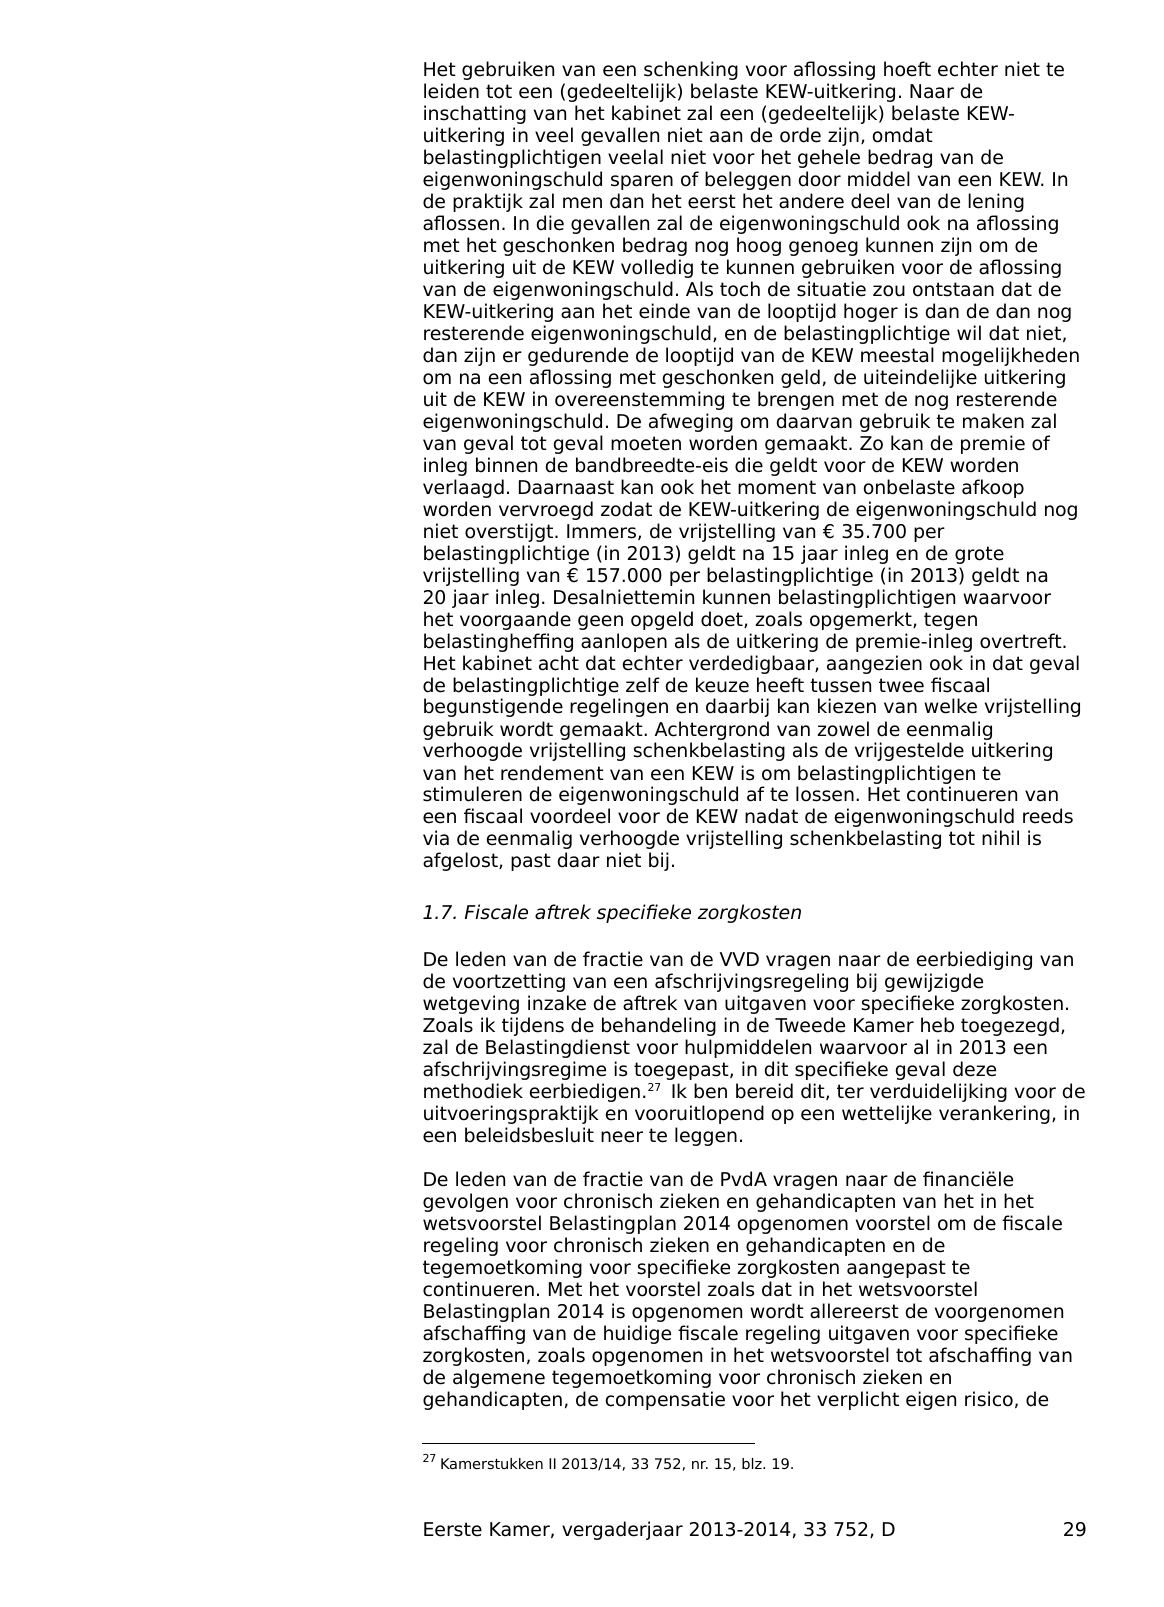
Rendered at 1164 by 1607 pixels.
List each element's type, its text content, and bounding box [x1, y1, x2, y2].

subtitle 1.7. Fiscale aftrek specifieke zorgkosten [422, 902, 1087, 924]
text Het gebruiken van een schenking voor aflossing hoeft echter niet te leiden tot een (gedeeltelijk) belaste KEW-uitkering. Naar de inschatting van het kabinet zal een (gedeeltelijk) belaste KEW-uitkering in veel gevallen niet aan de orde zijn, omdat belastingplichtigen veelal niet voor het gehele bedrag van de eigenwoningschuld sparen of beleggen door middel van een KEW. In de praktijk zal men dan het eerst het andere deel van de lening aflossen. In die gevallen zal de eigenwoningschuld ook na aflossing met het geschonken bedrag nog hoog genoeg kunnen zijn om de uitkering uit de KEW volledig te kunnen gebruiken voor de aflossing van de eigenwoningschuld. Als toch de situatie zou ontstaan dat de KEW-uitkering aan het einde van de looptijd hoger is dan de dan nog resterende eigenwoningschuld, en de belastingplichtige wil dat niet, dan zijn er gedurende de looptijd van de KEW meestal mogelijkheden om na een aflossing met geschonken geld, de uiteindelijke uitkering uit de KEW in overeenstemming te brengen met de nog resterende eigenwoningschuld. De afweging om daarvan gebruik te maken zal van geval tot geval moeten worden gemaakt. Zo kan de premie of inleg binnen de bandbreedte-eis die geldt voor de KEW worden verlaagd. Daarnaast kan ook het moment van onbelaste afkoop worden vervroegd zodat de KEW-uitkering de eigenwoningschuld nog niet overstijgt. Immers, de vrijstelling van € 35.700 per belastingplichtige (in 2013) geldt na 15 jaar inleg en de grote vrijstelling van € 157.000 per belastingplichtige (in 2013) geldt na 20 jaar inleg. Desalniettemin kunnen belastingplichtigen waarvoor het voorgaande geen opgeld doet, zoals opgemerkt, tegen belastingheffing aanlopen als de uitkering de premie-inleg overtreft. Het kabinet acht dat echter verdedigbaar, aangezien ook in dat geval de belastingplichtige zelf de keuze heeft tussen twee fiscaal begunstigende regelingen en daarbij kan kiezen van welke vrijstelling gebruik wordt gemaakt. Achtergrond van zowel de eenmalig verhoogde vrijstelling schenkbelasting als de vrijgestelde uitkering van het rendement van een KEW is om belastingplichtigen te stimuleren de eigenwoningschuld af te lossen. Het continueren van een fiscaal voordeel voor de KEW nadat de eigenwoningschuld reeds via de eenmalig verhoogde vrijstelling schenkbelasting tot nihil is afgelost, past daar niet bij. [422, 59, 1087, 872]
text De leden van de fractie van de VVD vragen naar de eerbiediging van de voortzetting van een afschrijvingsregeling bij gewijzigde wetgeving inzake de aftrek van uitgaven voor specifieke zorgkosten. Zoals ik tijdens de behandeling in de Tweede Kamer heb toegezegd, zal de Belastingdienst voor hulpmiddelen waarvoor al in 2013 een afschrijvingsregime is toegepast, in dit specifieke geval deze methodiek eerbiedigen. Ik ben bereid dit, ter verduidelijking voor de uitvoeringspraktijk en vooruitlopend op een wettelijke verankering, in een beleidsbesluit neer te leggen. [422, 949, 1087, 1147]
text De leden van de fractie van de PvdA vragen naar de financiële gevolgen voor chronisch zieken en gehandicapten van het in het wetsvoorstel Belastingplan 2014 opgenomen voorstel om de fiscale regeling voor chronisch zieken en gehandicapten en de tegemoetkoming voor specifieke zorgkosten aangepast te continueren. Met het voorstel zoals dat in het wetsvoorstel Belastingplan 2014 is opgenomen wordt allereerst de voorgenomen afschaffing van de huidige fiscale regeling uitgaven voor specifieke zorgkosten, zoals opgenomen in het wetsvoorstel tot afschaffing van de algemene tegemoetkoming voor chronisch zieken en gehandicapten, de compensatie voor het verplicht eigen risico, de [422, 1169, 1087, 1411]
text Kamerstukken II 2013/14, 33 752, nr. 15, blz. 19. [422, 1452, 1087, 1474]
